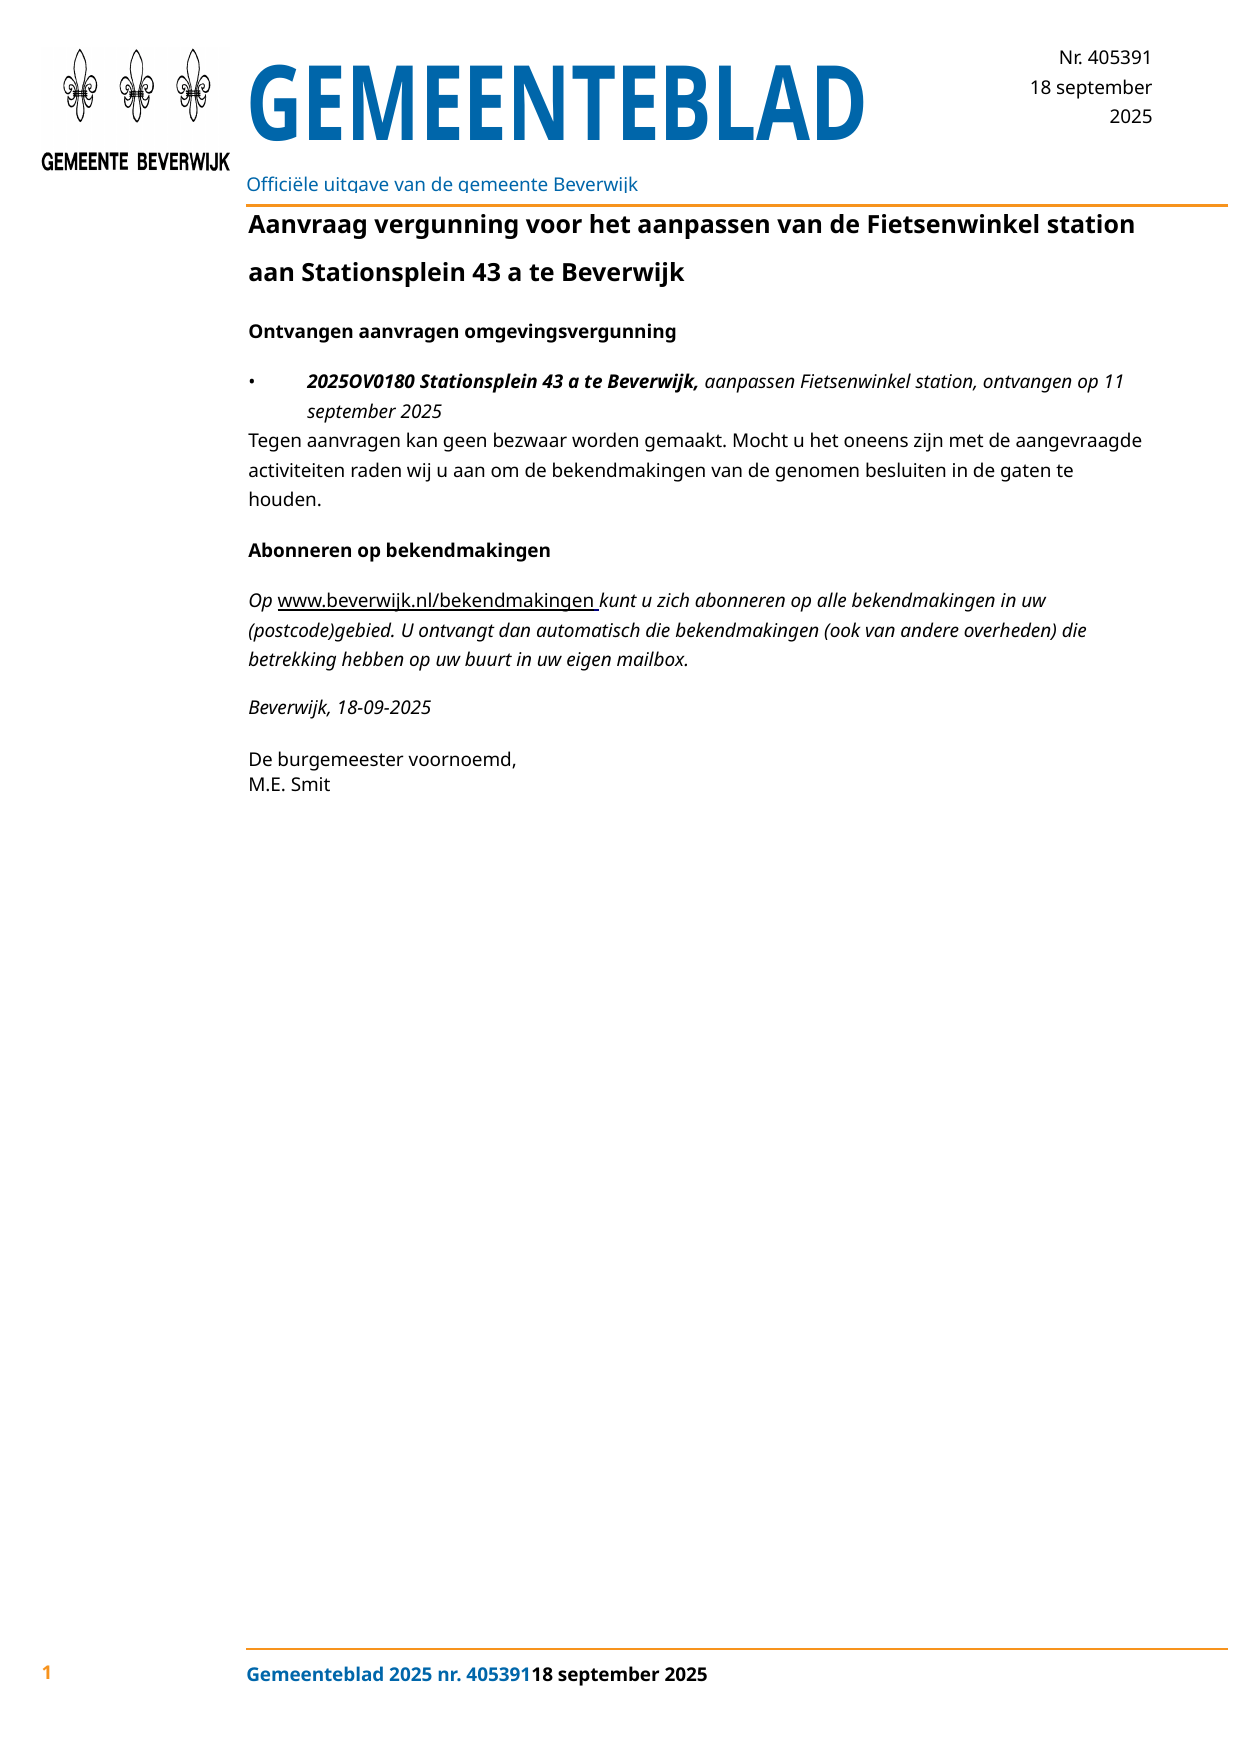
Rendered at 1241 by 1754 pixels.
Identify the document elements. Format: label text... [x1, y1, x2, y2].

text M.E. Smit [248, 772, 1152, 797]
text Abonneren op bekendmakingen [248, 537, 1152, 563]
list 2025OV0180 Stationsplein 43 a te Beverwijk, aanpassen Fietsenwinkel station, ontvangen op 11 september 2025 [248, 368, 1152, 424]
text Ontvangen aanvragen omgevingsvergunning [248, 318, 1152, 344]
text De burgemeester voornoemd, [248, 746, 1152, 772]
text Op www.beverwijk.nl/bekendmakingen kunt u zich abonneren op alle bekendmakingen in uw (postcode)gebied. U ontvangt dan automatisch die bekendmakingen (ook van andere overheden) die betrekking hebben op uw buurt in uw eigen mailbox. [248, 587, 1152, 672]
text Aanvraag vergunning voor het aanpassen van de Fietsenwinkel station aan Stationsplein 43 a te Beverwijk [248, 207, 1152, 288]
text Tegen aanvragen kan geen bezwaar worden gemaakt. Mocht u het oneens zijn met de aangevraagde activiteiten raden wij u aan om de bekendmakingen van de genomen besluiten in de gaten te houden. [248, 427, 1152, 512]
picture [41, 47, 231, 172]
text Beverwijk, 18-09-2025 [248, 694, 1152, 720]
